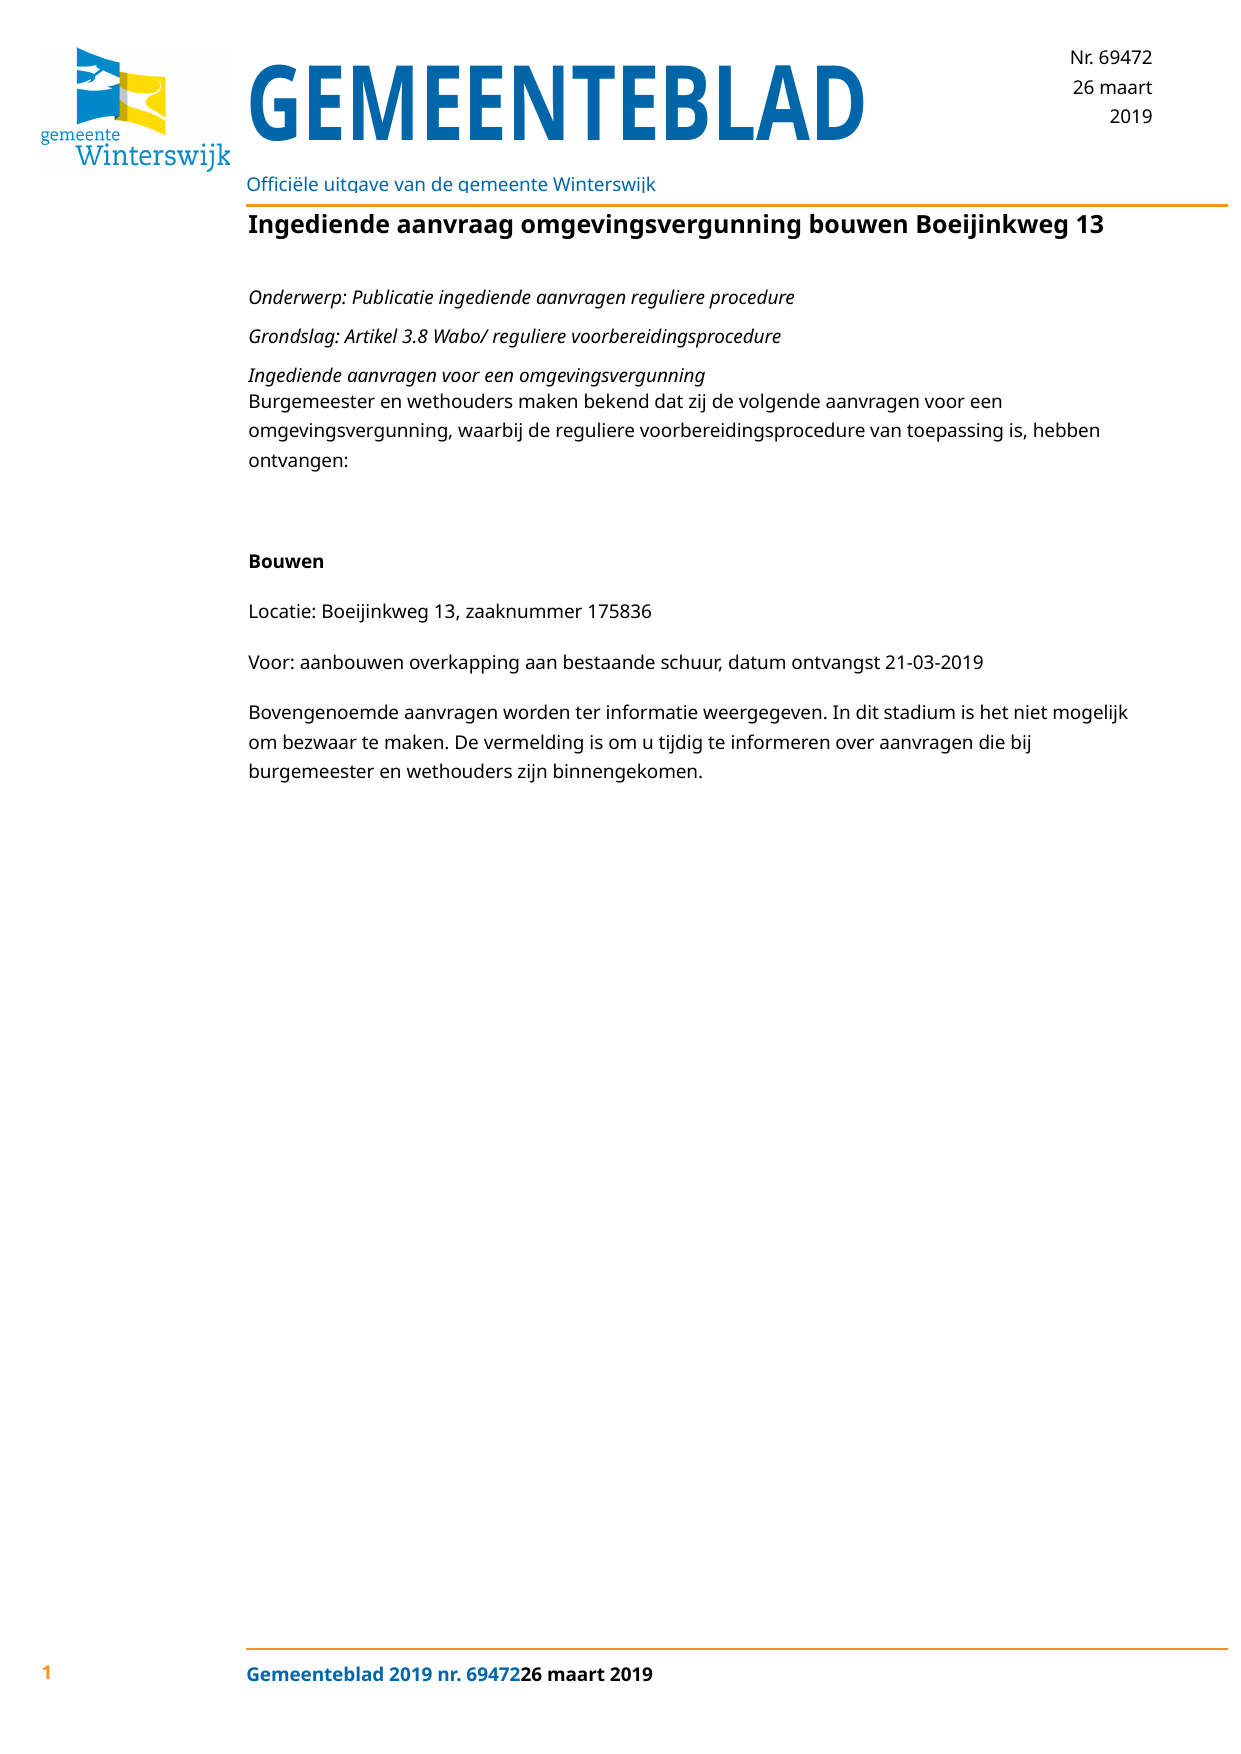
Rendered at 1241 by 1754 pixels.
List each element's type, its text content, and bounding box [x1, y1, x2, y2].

text Ingediende aanvragen voor een omgevingsvergunning [248, 362, 1152, 388]
text Ingediende aanvraag omgevingsvergunning bouwen Boeijinkweg 13 [248, 207, 1152, 241]
text Grondslag: Artikel 3.8 Wabo/ reguliere voorbereidingsprocedure [248, 323, 1152, 349]
picture [225, 153, 231, 162]
text Onderwerp: Publicatie ingediende aanvragen reguliere procedure [248, 284, 1152, 309]
text Bouwen [248, 548, 1152, 574]
text Locatie: Boeijinkweg 13, zaaknummer 175836 [248, 598, 1152, 624]
picture [41, 47, 231, 172]
text Burgemeester en wethouders maken bekend dat zij de volgende aanvragen voor een omgevingsvergunning, waarbij de reguliere voorbereidingsprocedure van toepassing is, hebben ontvangen: [248, 388, 1152, 473]
text Voor: aanbouwen overkapping aan bestaande schuur, datum ontvangst 21-03-2019 [248, 649, 1152, 675]
text Bovengenoemde aanvragen worden ter informatie weergegeven. In dit stadium is het niet mogelijk om bezwaar te maken. De vermelding is om u tijdig te informeren over aanvragen die bij burgemeester en wethouders zijn binnengekomen. [248, 699, 1152, 784]
